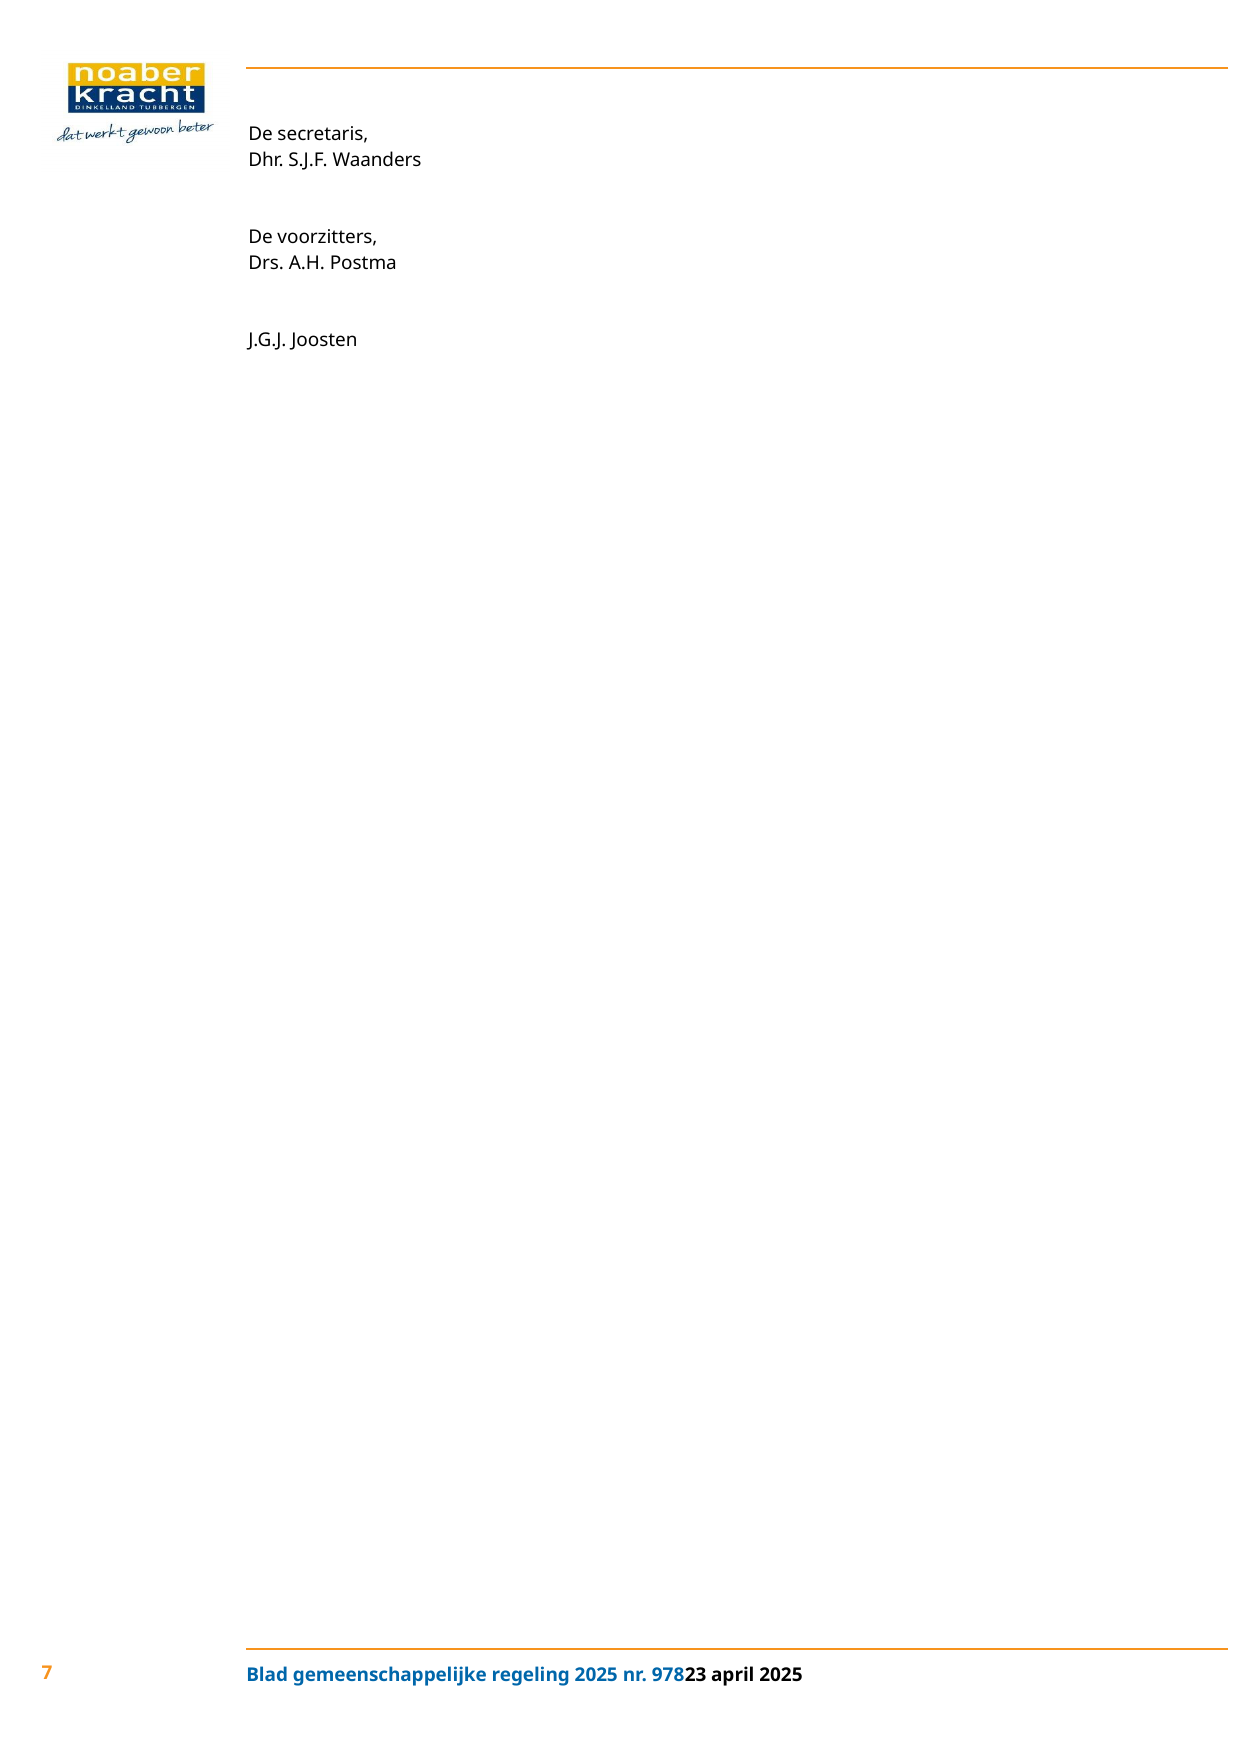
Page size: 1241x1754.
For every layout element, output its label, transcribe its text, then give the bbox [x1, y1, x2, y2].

text Drs. A.H. Postma [248, 249, 1152, 275]
picture [41, 47, 231, 172]
text De voorzitters, [248, 223, 1152, 249]
text Dhr. S.J.F. Waanders [248, 146, 1152, 172]
text J.G.J. Joosten [248, 326, 1152, 352]
text De secretaris, [248, 121, 1152, 146]
